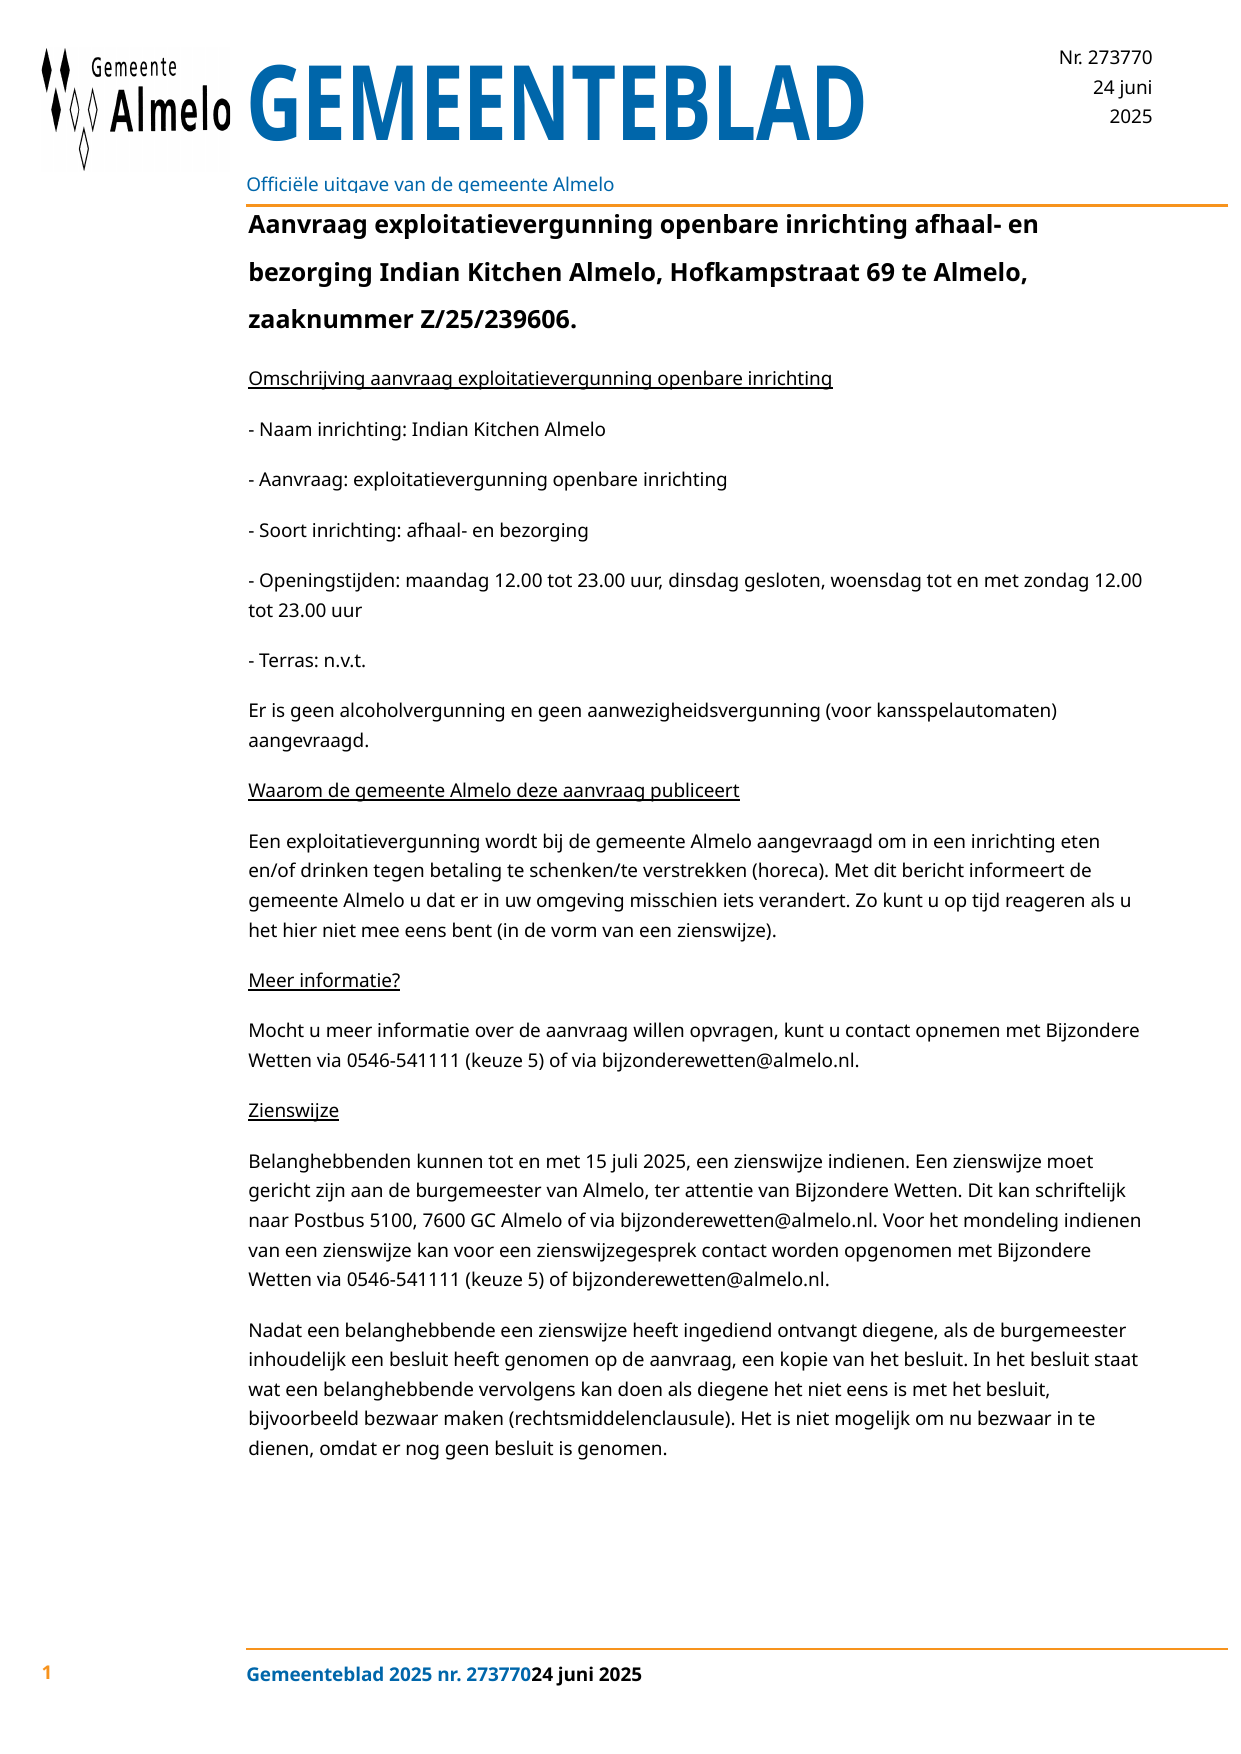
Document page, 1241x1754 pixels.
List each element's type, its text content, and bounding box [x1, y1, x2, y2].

text - Terras: n.v.t. [248, 647, 1152, 673]
text Meer informatie? [248, 967, 1152, 993]
text Er is geen alcoholvergunning en geen aanwezigheidsvergunning (voor kansspelautomaten) aangevraagd. [248, 698, 1152, 753]
text Nadat een belanghebbende een zienswijze heeft ingediend ontvangt diegene, als de burgemeester inhoudelijk een besluit heeft genomen op de aanvraag, een kopie van het besluit. In het besluit staat wat een belanghebbende vervolgens kan doen als diegene het niet eens is met het besluit, bijvoorbeeld bezwaar maken (rechtsmiddelenclausule). Het is niet mogelijk om nu bezwaar in te dienen, omdat er nog geen besluit is genomen. [248, 1317, 1152, 1461]
text Aanvraag exploitatievergunning openbare inrichting afhaal- en bezorging Indian Kitchen Almelo, Hofkampstraat 69 te Almelo, zaaknummer Z/25/239606. [248, 207, 1152, 336]
text - Aanvraag: exploitatievergunning openbare inrichting [248, 466, 1152, 492]
picture [41, 47, 231, 172]
text Waarom de gemeente Almelo deze aanvraag publiceert [248, 778, 1152, 803]
text - Soort inrichting: afhaal- en bezorging [248, 517, 1152, 542]
text Belanghebbenden kunnen tot en met 15 juli 2025, een zienswijze indienen. Een zienswijze moet gericht zijn aan de burgemeester van Almelo, ter attentie van Bijzondere Wetten. Dit kan schriftelijk naar Postbus 5100, 7600 GC Almelo of via bijzonderewetten@almelo.nl. Voor het mondeling indienen van een zienswijze kan voor een zienswijzegesprek contact worden opgenomen met Bijzondere Wetten via 0546-541111 (keuze 5) of bijzonderewetten@almelo.nl. [248, 1148, 1152, 1292]
text Omschrijving aanvraag exploitatievergunning openbare inrichting [248, 366, 1152, 391]
text Zienswijze [248, 1098, 1152, 1123]
text - Openingstijden: maandag 12.00 tot 23.00 uur, dinsdag gesloten, woensdag tot en met zondag 12.00 tot 23.00 uur [248, 567, 1152, 622]
text Een exploitatievergunning wordt bij de gemeente Almelo aangevraagd om in een inrichting eten en/of drinken tegen betaling te schenken/te verstrekken (horeca). Met dit bericht informeert de gemeente Almelo u dat er in uw omgeving misschien iets verandert. Zo kunt u op tijd reageren als u het hier niet mee eens bent (in de vorm van een zienswijze). [248, 828, 1152, 942]
text Mocht u meer informatie over de aanvraag willen opvragen, kunt u contact opnemen met Bijzondere Wetten via 0546-541111 (keuze 5) of via bijzonderewetten@almelo.nl. [248, 1018, 1152, 1073]
text - Naam inrichting: Indian Kitchen Almelo [248, 416, 1152, 442]
